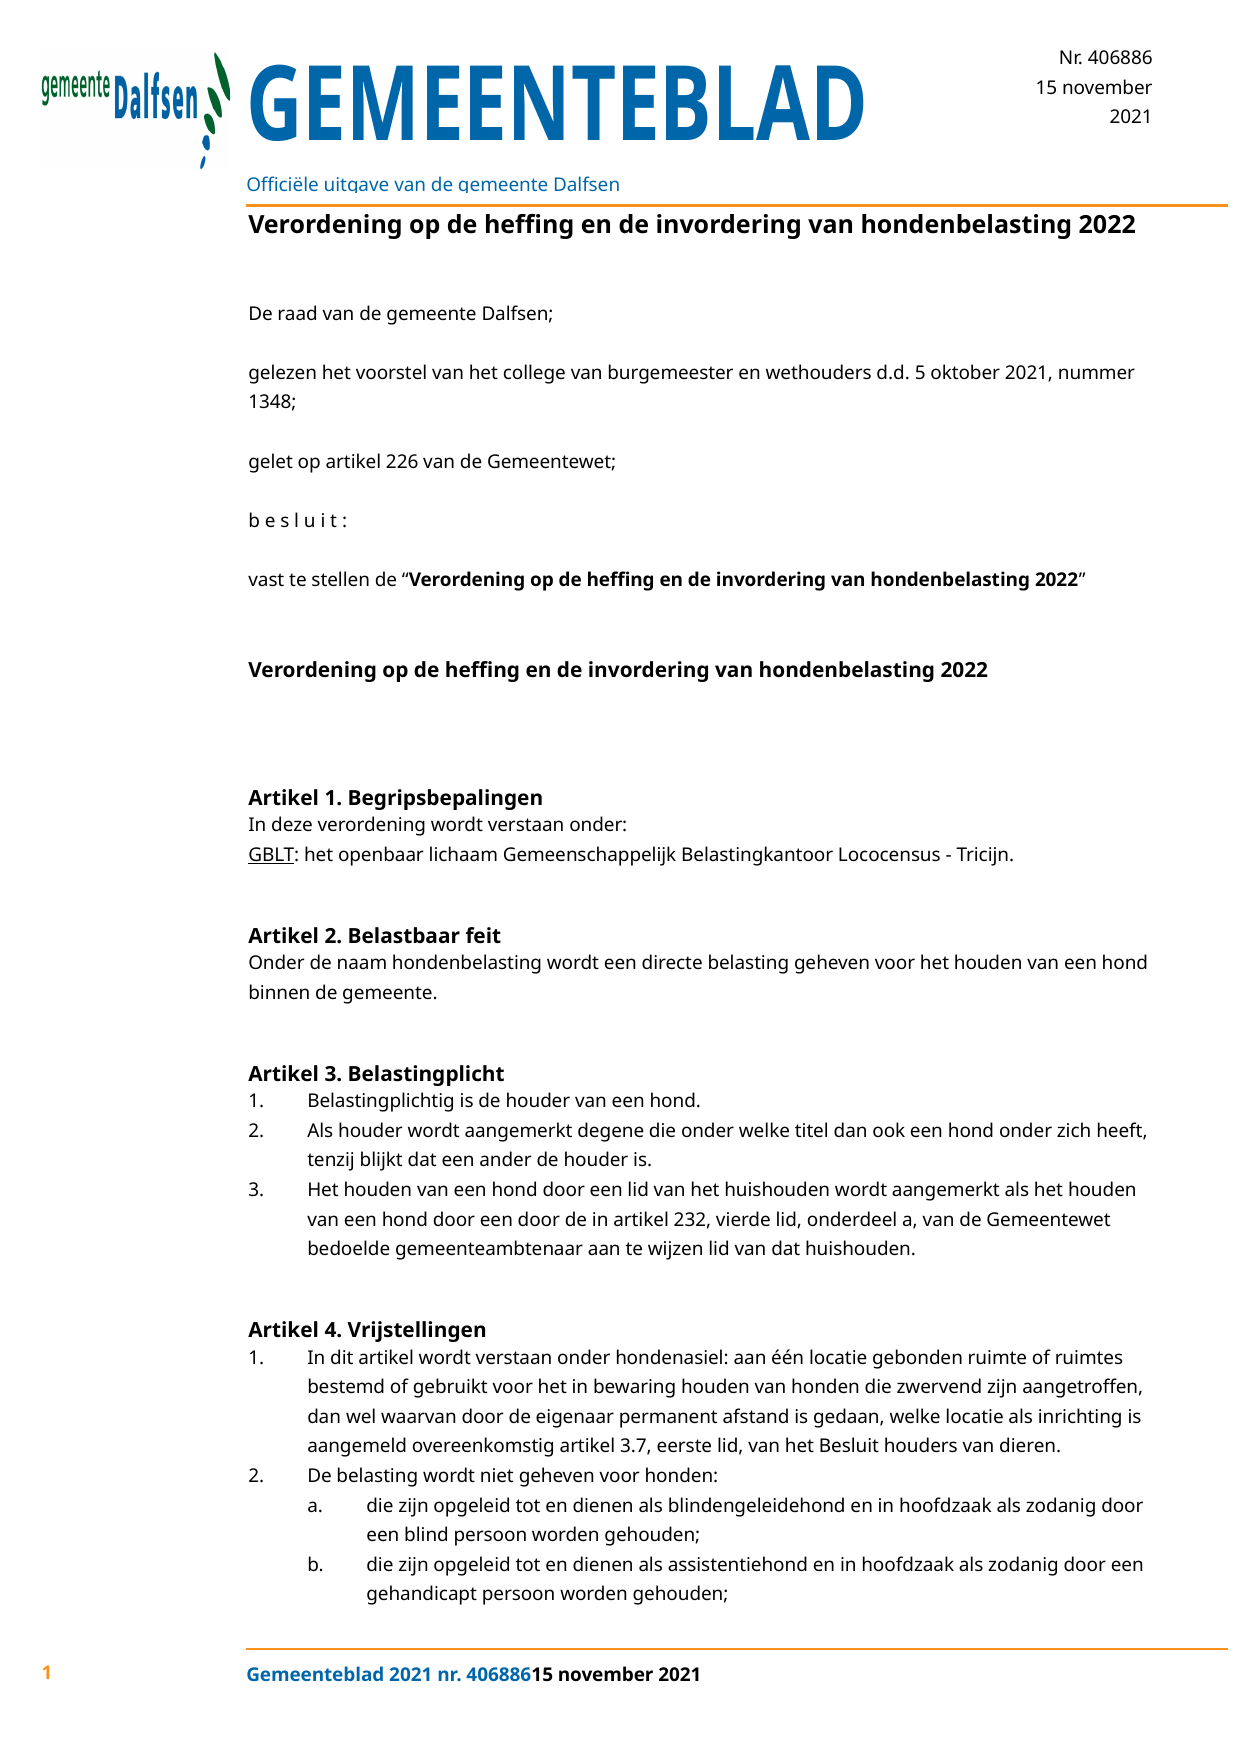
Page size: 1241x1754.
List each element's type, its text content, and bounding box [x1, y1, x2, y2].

list die zijn opgeleid tot en dienen als blindengeleidehond en in hoofdzaak als zodanig door een blind persoon worden gehouden; [307, 1492, 1152, 1547]
text Artikel 2. Belastbaar feit [248, 921, 1152, 949]
text Artikel 3. Belastingplicht [248, 1059, 1152, 1087]
list De belasting wordt niet geheven voor honden: [248, 1462, 1152, 1488]
picture [41, 47, 231, 172]
text gelet op artikel 226 van de Gemeentewet; [248, 448, 1152, 473]
text Onder de naam hondenbelasting wordt een directe belasting geheven voor het houden van een hond binnen de gemeente. [248, 949, 1152, 1005]
text GBLT: het openbaar lichaam Gemeenschappelijk Belastingkantoor Lococensus - Tricijn. [248, 841, 1152, 867]
list In dit artikel wordt verstaan onder hondenasiel: aan één locatie gebonden ruimte of ruimtes bestemd of gebruikt voor het in bewaring houden van honden die zwervend zijn aangetroffen, dan wel waarvan door de eigenaar permanent afstand is gedaan, welke locatie als inrichting is aangemeld overeenkomstig artikel 3.7, eerste lid, van het Besluit houders van dieren. [248, 1344, 1152, 1458]
text b e s l u i t : [248, 507, 1152, 533]
text gelezen het voorstel van het college van burgemeester en wethouders d.d. 5 oktober 2021, nummer 1348; [248, 359, 1152, 414]
text Artikel 1. Begripsbepalingen [248, 783, 1152, 811]
text In deze verordening wordt verstaan onder: [248, 811, 1152, 837]
list Belastingplichtig is de houder van een hond. [248, 1087, 1152, 1113]
text Artikel 4. Vrijstellingen [248, 1315, 1152, 1344]
list Als houder wordt aangemerkt degene die onder welke titel dan ook een hond onder zich heeft, tenzij blijkt dat een ander de houder is. [248, 1117, 1152, 1172]
text vast te stellen de “Verordening op de heffing en de invordering van hondenbelasting 2022” [248, 566, 1152, 592]
list die zijn opgeleid tot en dienen als assistentiehond en in hoofdzaak als zodanig door een gehandicapt persoon worden gehouden; [307, 1551, 1152, 1606]
text Verordening op de heffing en de invordering van hondenbelasting 2022 [248, 207, 1152, 241]
text De raad van de gemeente Dalfsen; [248, 300, 1152, 326]
list Het houden van een hond door een lid van het huishouden wordt aangemerkt als het houden van een hond door een door de in artikel 232, vierde lid, onderdeel a, van de Gemeentewet bedoelde gemeenteambtenaar aan te wijzen lid van dat huishouden. [248, 1176, 1152, 1261]
text Verordening op de heffing en de invordering van hondenbelasting 2022 [248, 655, 1152, 683]
